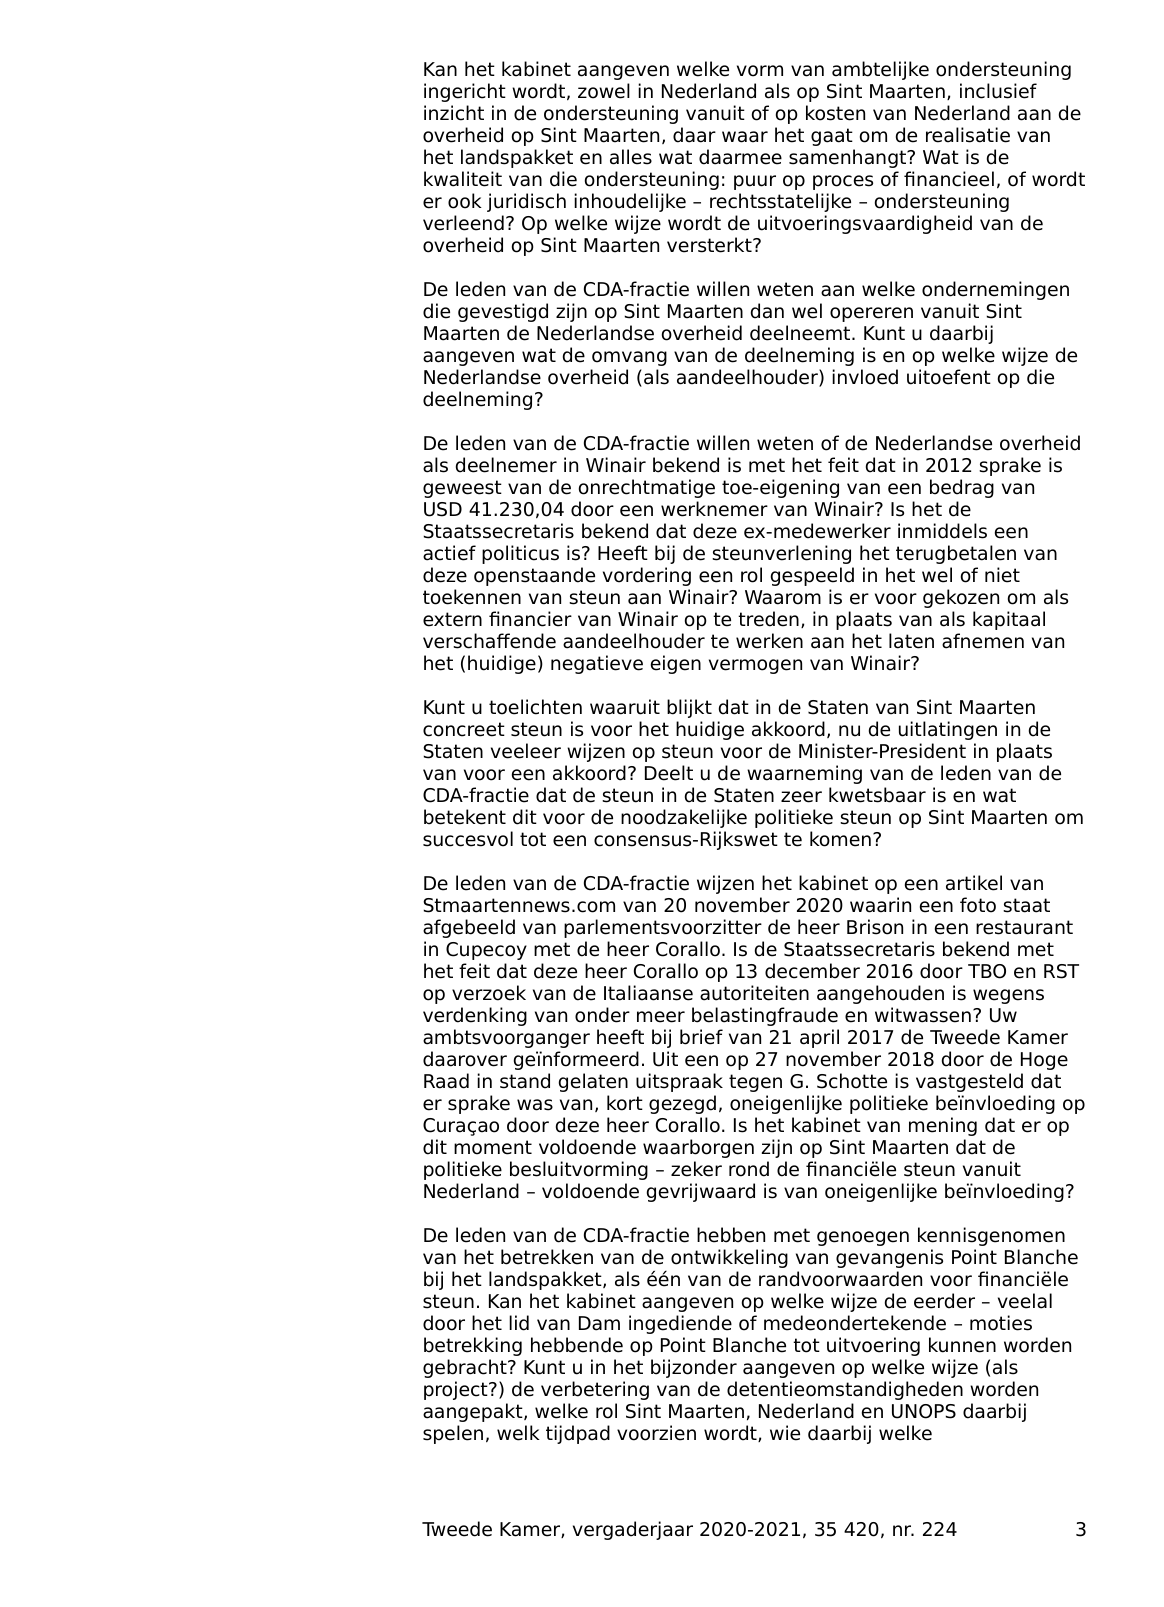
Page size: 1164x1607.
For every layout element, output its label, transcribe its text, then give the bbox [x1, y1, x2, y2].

text Kunt u toelichten waaruit blijkt dat in de Staten van Sint Maarten concreet steun is voor het huidige akkoord, nu de uitlatingen in de Staten veeleer wijzen op steun voor de Minister-President in plaats van voor een akkoord? Deelt u de waarneming van de leden van de CDA-fractie dat de steun in de Staten zeer kwetsbaar is en wat betekent dit voor de noodzakelijke politieke steun op Sint Maarten om succesvol tot een consensus-Rijkswet te komen? [422, 697, 1087, 851]
text De leden van de CDA-fractie willen weten of de Nederlandse overheid als deelnemer in Winair bekend is met het feit dat in 2012 sprake is geweest van de onrechtmatige toe-eigening van een bedrag van USD 41.230,04 door een werknemer van Winair? Is het de Staatssecretaris bekend dat deze ex-medewerker inmiddels een actief politicus is? Heeft bij de steunverlening het terugbetalen van deze openstaande vordering een rol gespeeld in het wel of niet toekennen van steun aan Winair? Waarom is er voor gekozen om als extern financier van Winair op te treden, in plaats van als kapitaal verschaffende aandeelhouder te werken aan het laten afnemen van het (huidige) negatieve eigen vermogen van Winair? [422, 433, 1087, 675]
text De leden van de CDA-fractie wijzen het kabinet op een artikel van Stmaartennews.com van 20 november 2020 waarin een foto staat afgebeeld van parlementsvoorzitter de heer Brison in een restaurant in Cupecoy met de heer Corallo. Is de Staatssecretaris bekend met het feit dat deze heer Corallo op 13 december 2016 door TBO en RST op verzoek van de Italiaanse autoriteiten aangehouden is wegens verdenking van onder meer belastingfraude en witwassen? Uw ambtsvoorganger heeft bij brief van 21 april 2017 de Tweede Kamer daarover geïnformeerd. Uit een op 27 november 2018 door de Hoge Raad in stand gelaten uitspraak tegen G. Schotte is vastgesteld dat er sprake was van, kort gezegd, oneigenlijke politieke beïnvloeding op Curaçao door deze heer Corallo. Is het kabinet van mening dat er op dit moment voldoende waarborgen zijn op Sint Maarten dat de politieke besluitvorming – zeker rond de financiële steun vanuit Nederland – voldoende gevrijwaard is van oneigenlijke beïnvloeding? [422, 873, 1087, 1203]
text Kan het kabinet aangeven welke vorm van ambtelijke ondersteuning ingericht wordt, zowel in Nederland als op Sint Maarten, inclusief inzicht in de ondersteuning vanuit of op kosten van Nederland aan de overheid op Sint Maarten, daar waar het gaat om de realisatie van het landspakket en alles wat daarmee samenhangt? Wat is de kwaliteit van die ondersteuning: puur op proces of financieel, of wordt er ook juridisch inhoudelijke – rechtsstatelijke – ondersteuning verleend? Op welke wijze wordt de uitvoeringsvaardigheid van de overheid op Sint Maarten versterkt? [422, 59, 1087, 257]
text De leden van de CDA-fractie hebben met genoegen kennisgenomen van het betrekken van de ontwikkeling van gevangenis Point Blanche bij het landspakket, als één van de randvoorwaarden voor financiële steun. Kan het kabinet aangeven op welke wijze de eerder – veelal door het lid van Dam ingediende of medeondertekende – moties betrekking hebbende op Point Blanche tot uitvoering kunnen worden gebracht? Kunt u in het bijzonder aangeven op welke wijze (als project?) de verbetering van de detentieomstandigheden worden aangepakt, welke rol Sint Maarten, Nederland en UNOPS daarbij spelen, welk tijdpad voorzien wordt, wie daarbij welke [422, 1225, 1087, 1445]
text De leden van de CDA-fractie willen weten aan welke ondernemingen die gevestigd zijn op Sint Maarten dan wel opereren vanuit Sint Maarten de Nederlandse overheid deelneemt. Kunt u daarbij aangeven wat de omvang van de deelneming is en op welke wijze de Nederlandse overheid (als aandeelhouder) invloed uitoefent op die deelneming? [422, 279, 1087, 411]
